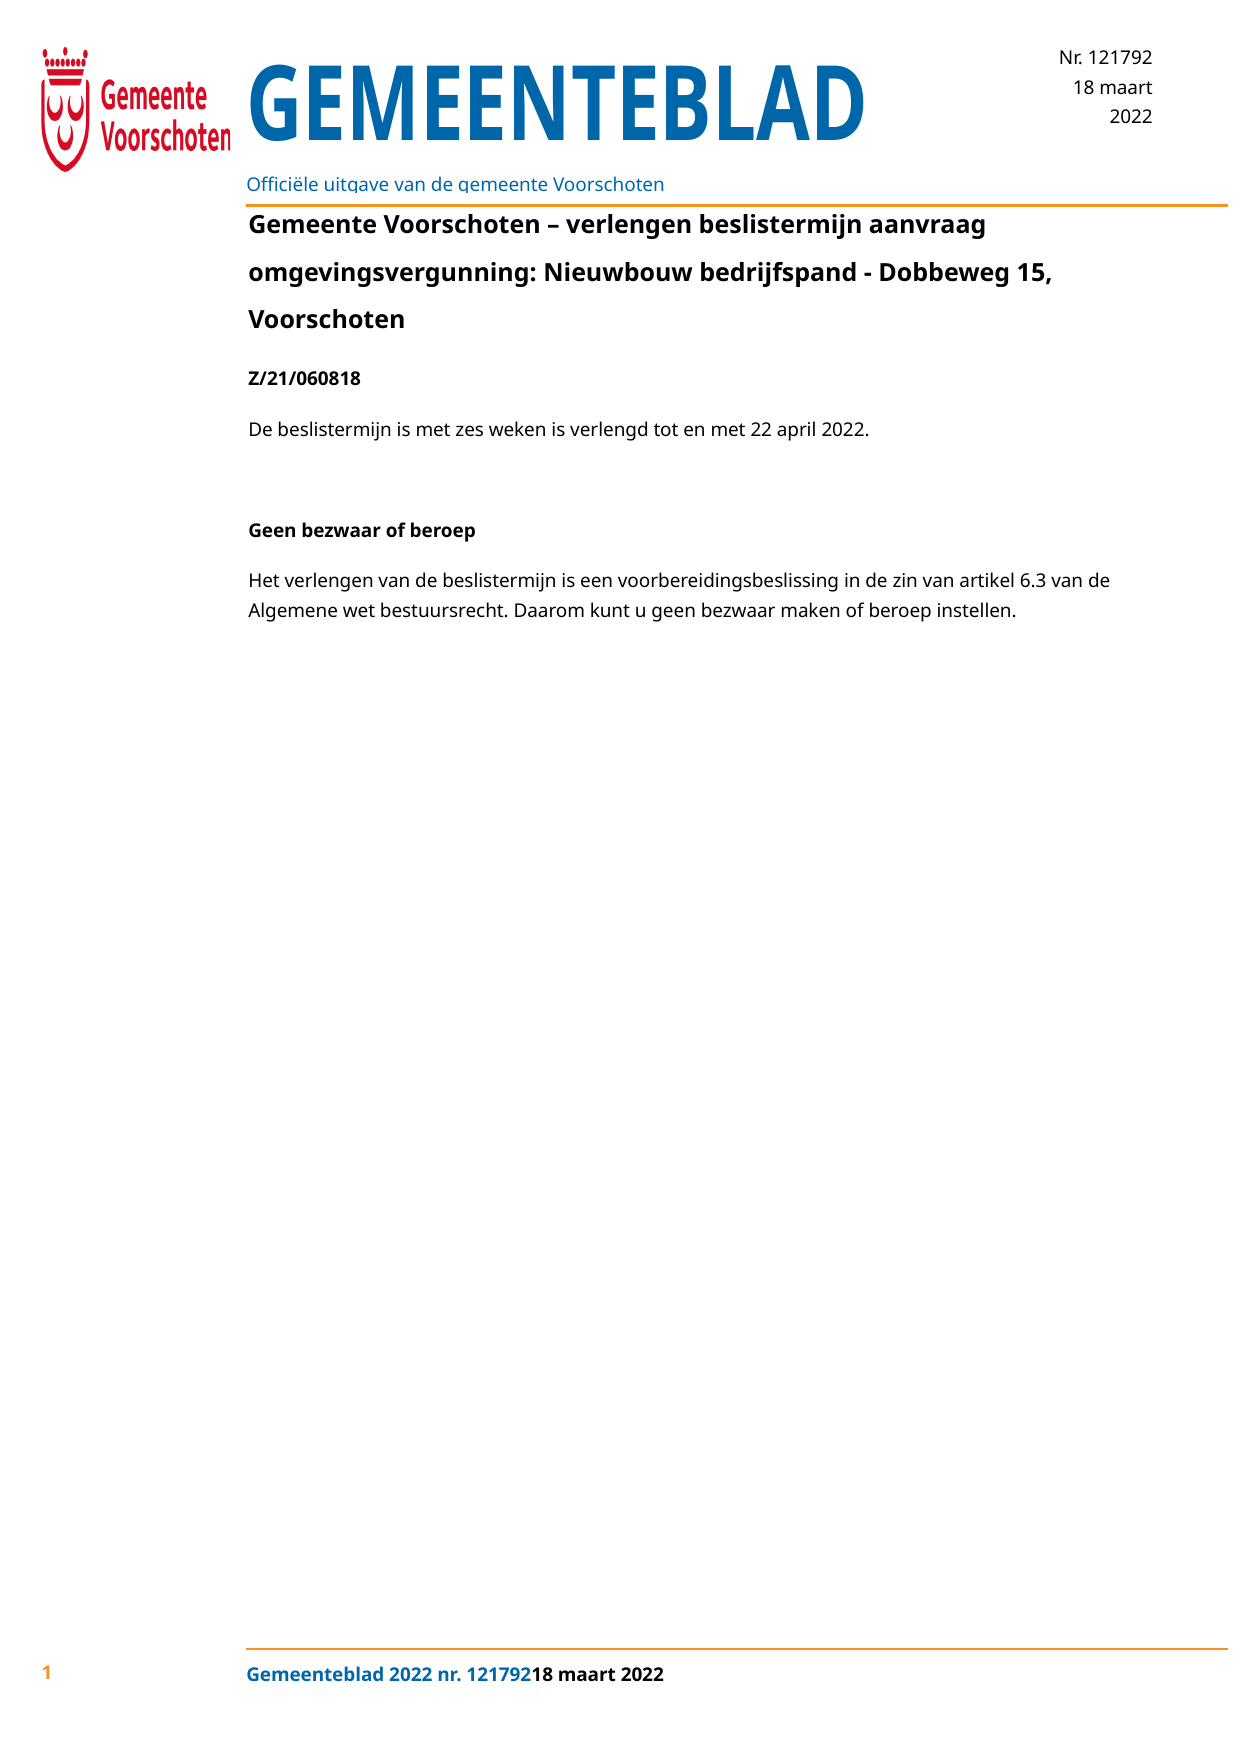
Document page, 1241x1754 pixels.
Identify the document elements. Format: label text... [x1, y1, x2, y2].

text Gemeente Voorschoten – verlengen beslistermijn aanvraag omgevingsvergunning: Nieuwbouw bedrijfspand - Dobbeweg 15, Voorschoten [248, 207, 1152, 336]
text Het verlengen van de beslistermijn is een voorbereidingsbeslissing in de zin van artikel 6.3 van de Algemene wet bestuursrecht. Daarom kunt u geen bezwaar maken of beroep instellen. [248, 567, 1152, 622]
picture [41, 47, 231, 172]
text Z/21/060818 [248, 366, 1152, 391]
text Geen bezwaar of beroep [248, 517, 1152, 542]
text De beslistermijn is met zes weken is verlengd tot en met 22 april 2022. [248, 416, 1152, 442]
